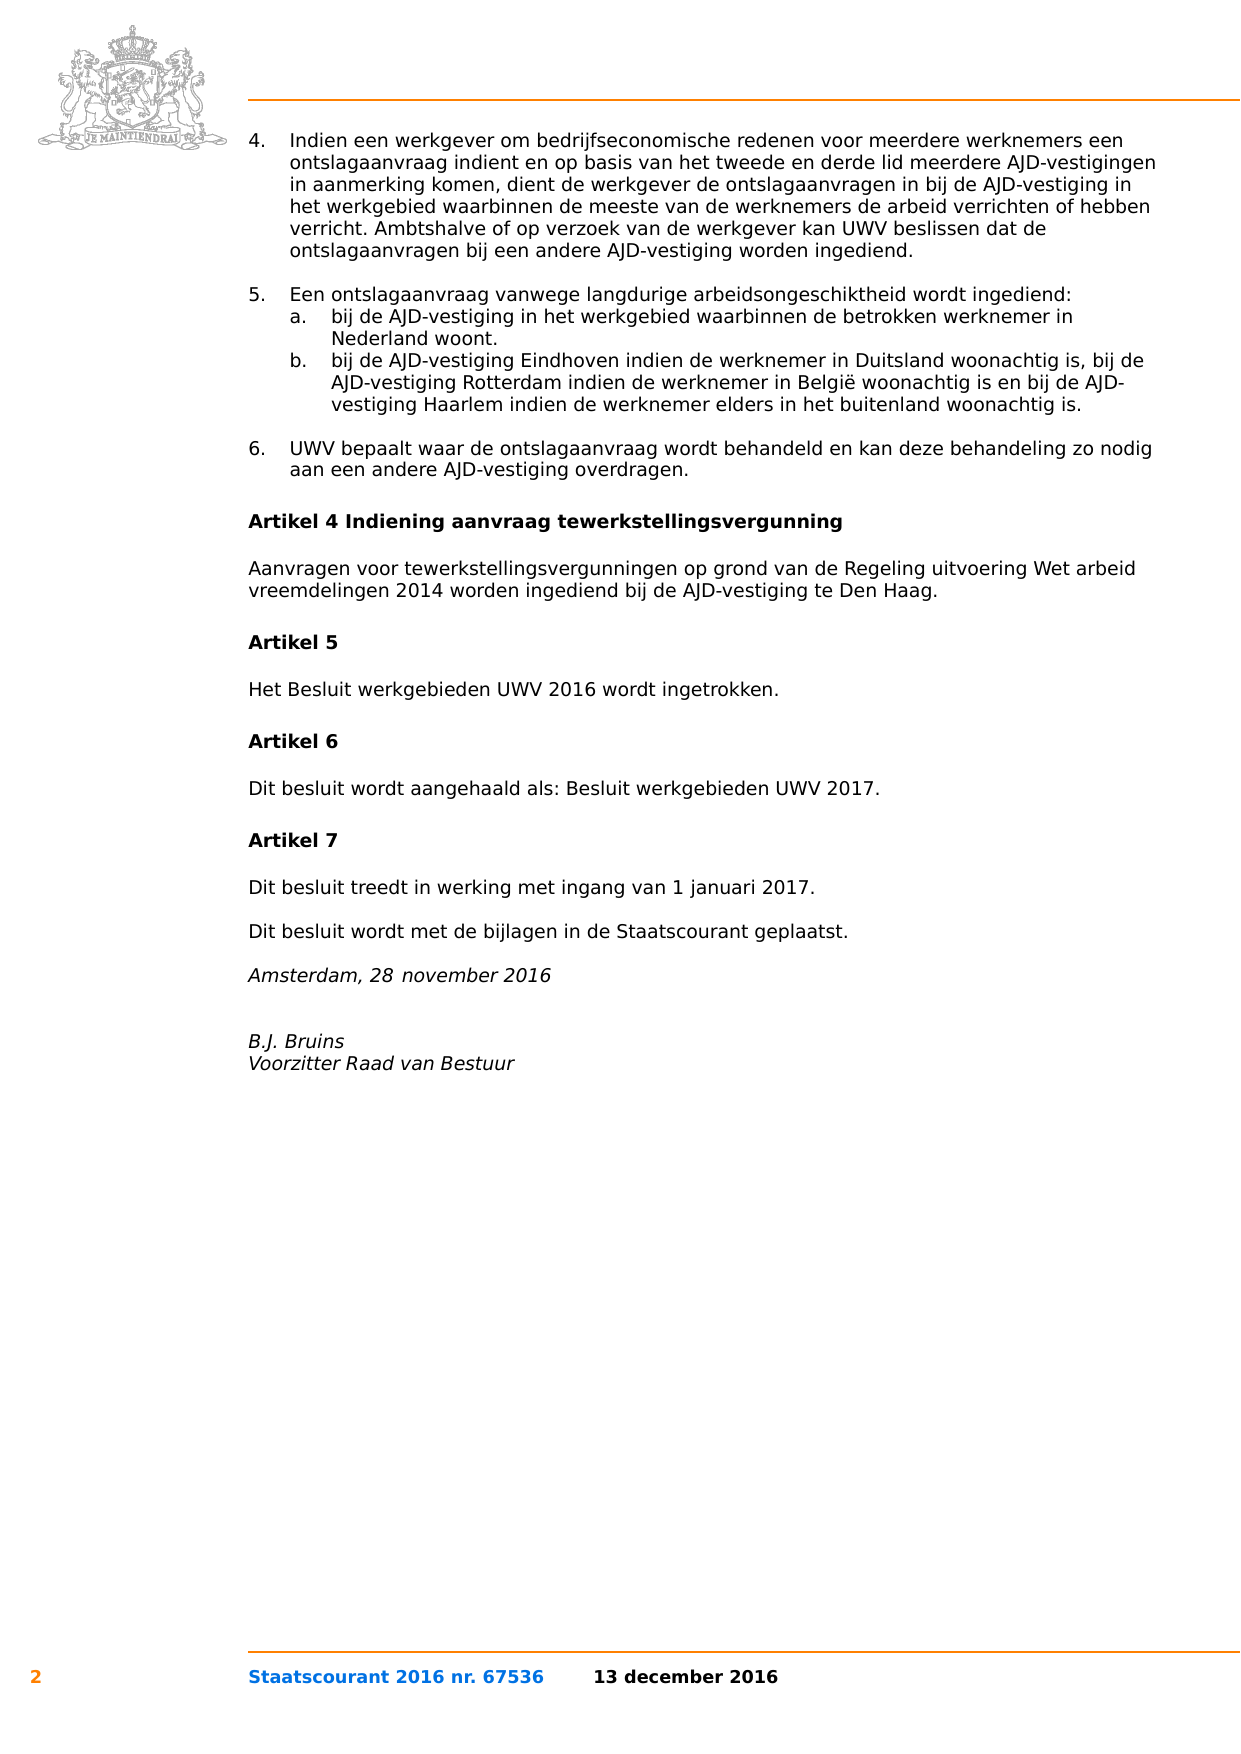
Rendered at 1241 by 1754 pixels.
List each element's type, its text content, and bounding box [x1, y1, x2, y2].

text Amsterdam, 28 november 2016 [248, 965, 1163, 987]
text Dit besluit treedt in werking met ingang van 1 januari 2017. [248, 877, 1163, 899]
text b. bij de AJD-vestiging Eindhoven indien de werknemer in Duitsland woonachtig is, bij de AJD-vestiging Rotterdam indien de werknemer in België woonachtig is en bij de AJD-vestiging Haarlem indien de werknemer elders in het buitenland woonachtig is. [289, 349, 1163, 416]
subtitle Artikel 6 [248, 731, 1163, 753]
picture [38, 25, 227, 150]
text Dit besluit wordt met de bijlagen in de Staatscourant geplaatst. [248, 921, 1163, 943]
text 5. Een ontslagaanvraag vanwege langdurige arbeidsongeschiktheid wordt ingediend: [248, 284, 1163, 306]
text B.J. Bruins Voorzitter Raad van Bestuur [248, 1009, 1163, 1075]
text Dit besluit wordt aangehaald als: Besluit werkgebieden UWV 2017. [248, 778, 1163, 800]
subtitle Artikel 7 [248, 830, 1163, 852]
text a. bij de AJD-vestiging in het werkgebied waarbinnen de betrokken werknemer in Nederland woont. [289, 306, 1163, 349]
text 4. Indien een werkgever om bedrijfseconomische redenen voor meerdere werknemers een ontslagaanvraag indient en op basis van het tweede en derde lid meerdere AJD-vestigingen in aanmerking komen, dient de werkgever de ontslagaanvragen in bij de AJD-vestiging in het werkgebied waarbinnen de meeste van de werknemers de arbeid verrichten of hebben verricht. Ambtshalve of op verzoek van de werkgever kan UWV beslissen dat de ontslagaanvragen bij een andere AJD-vestiging worden ingediend. [248, 130, 1163, 262]
text Het Besluit werkgebieden UWV 2016 wordt ingetrokken. [248, 679, 1163, 701]
subtitle Artikel 4 Indiening aanvraag tewerkstellingsvergunning [248, 511, 1163, 533]
subtitle Artikel 5 [248, 632, 1163, 654]
text 6. UWV bepaalt waar de ontslagaanvraag wordt behandeld en kan deze behandeling zo nodig aan een andere AJD-vestiging overdragen. [248, 437, 1163, 481]
text Aanvragen voor tewerkstellingsvergunningen op grond van de Regeling uitvoering Wet arbeid vreemdelingen 2014 worden ingediend bij de AJD-vestiging te Den Haag. [248, 558, 1163, 602]
